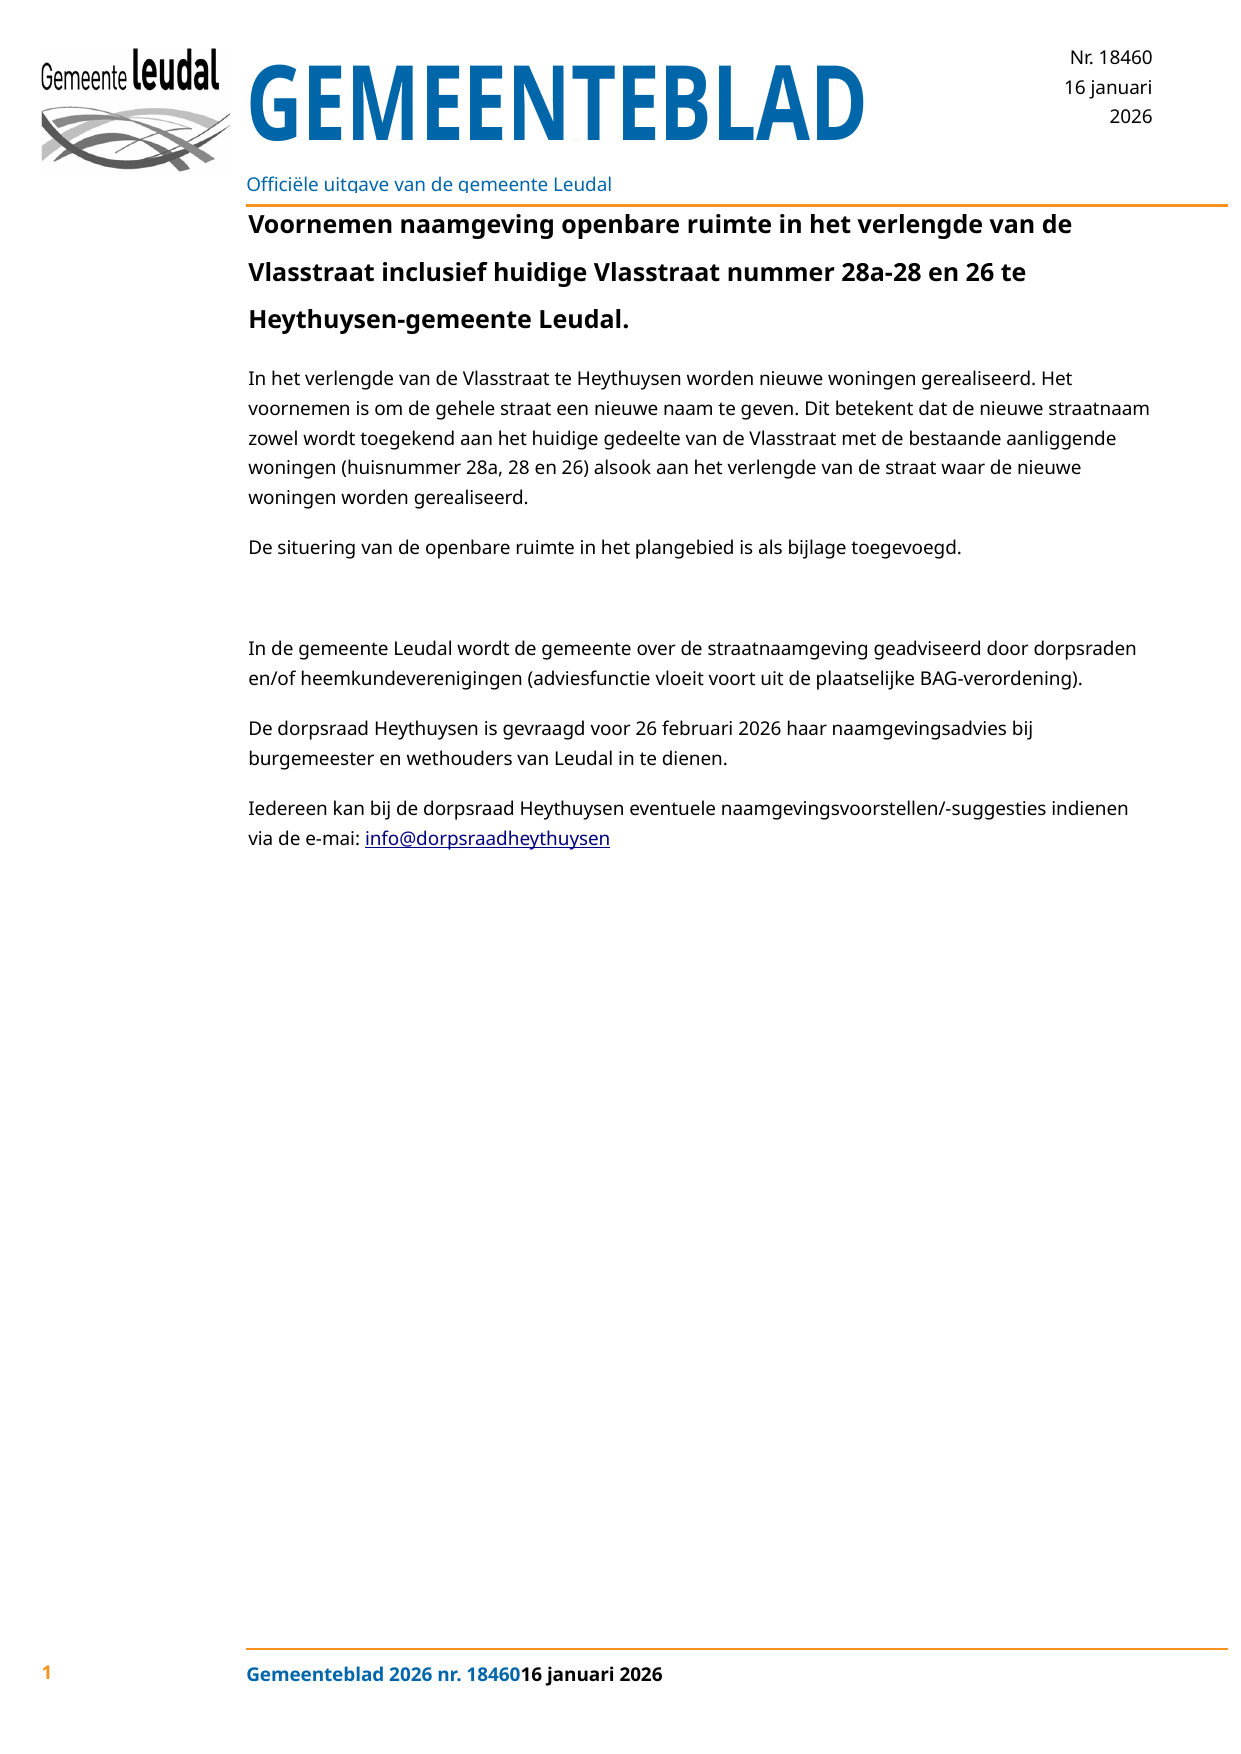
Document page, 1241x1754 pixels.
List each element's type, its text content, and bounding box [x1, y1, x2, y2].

text De dorpsraad Heythuysen is gevraagd voor 26 februari 2026 haar naamgevingsadvies bij burgemeester en wethouders van Leudal in te dienen. [248, 715, 1152, 770]
text In de gemeente Leudal wordt de gemeente over de straatnaamgeving geadviseerd door dorpsraden en/of heemkundeverenigingen (adviesfunctie vloeit voort uit de plaatselijke BAG-verordening). [248, 635, 1152, 690]
text De situering van de openbare ruimte in het plangebied is als bijlage toegevoegd. [248, 534, 1152, 560]
text In het verlengde van de Vlasstraat te Heythuysen worden nieuwe woningen gerealiseerd. Het voornemen is om de gehele straat een nieuwe naam te geven. Dit betekent dat de nieuwe straatnaam zowel wordt toegekend aan het huidige gedeelte van de Vlasstraat met de bestaande aanliggende woningen (huisnummer 28a, 28 en 26) alsook aan het verlengde van de straat waar de nieuwe woningen worden gerealiseerd. [248, 366, 1152, 509]
text Iedereen kan bij de dorpsraad Heythuysen eventuele naamgevingsvoorstellen/-suggesties indienen via de e-mai: info@dorpsraadheythuysen [248, 795, 1152, 850]
picture [41, 47, 231, 172]
text Voornemen naamgeving openbare ruimte in het verlengde van de Vlasstraat inclusief huidige Vlasstraat nummer 28a-28 en 26 te Heythuysen-gemeente Leudal. [248, 207, 1152, 336]
